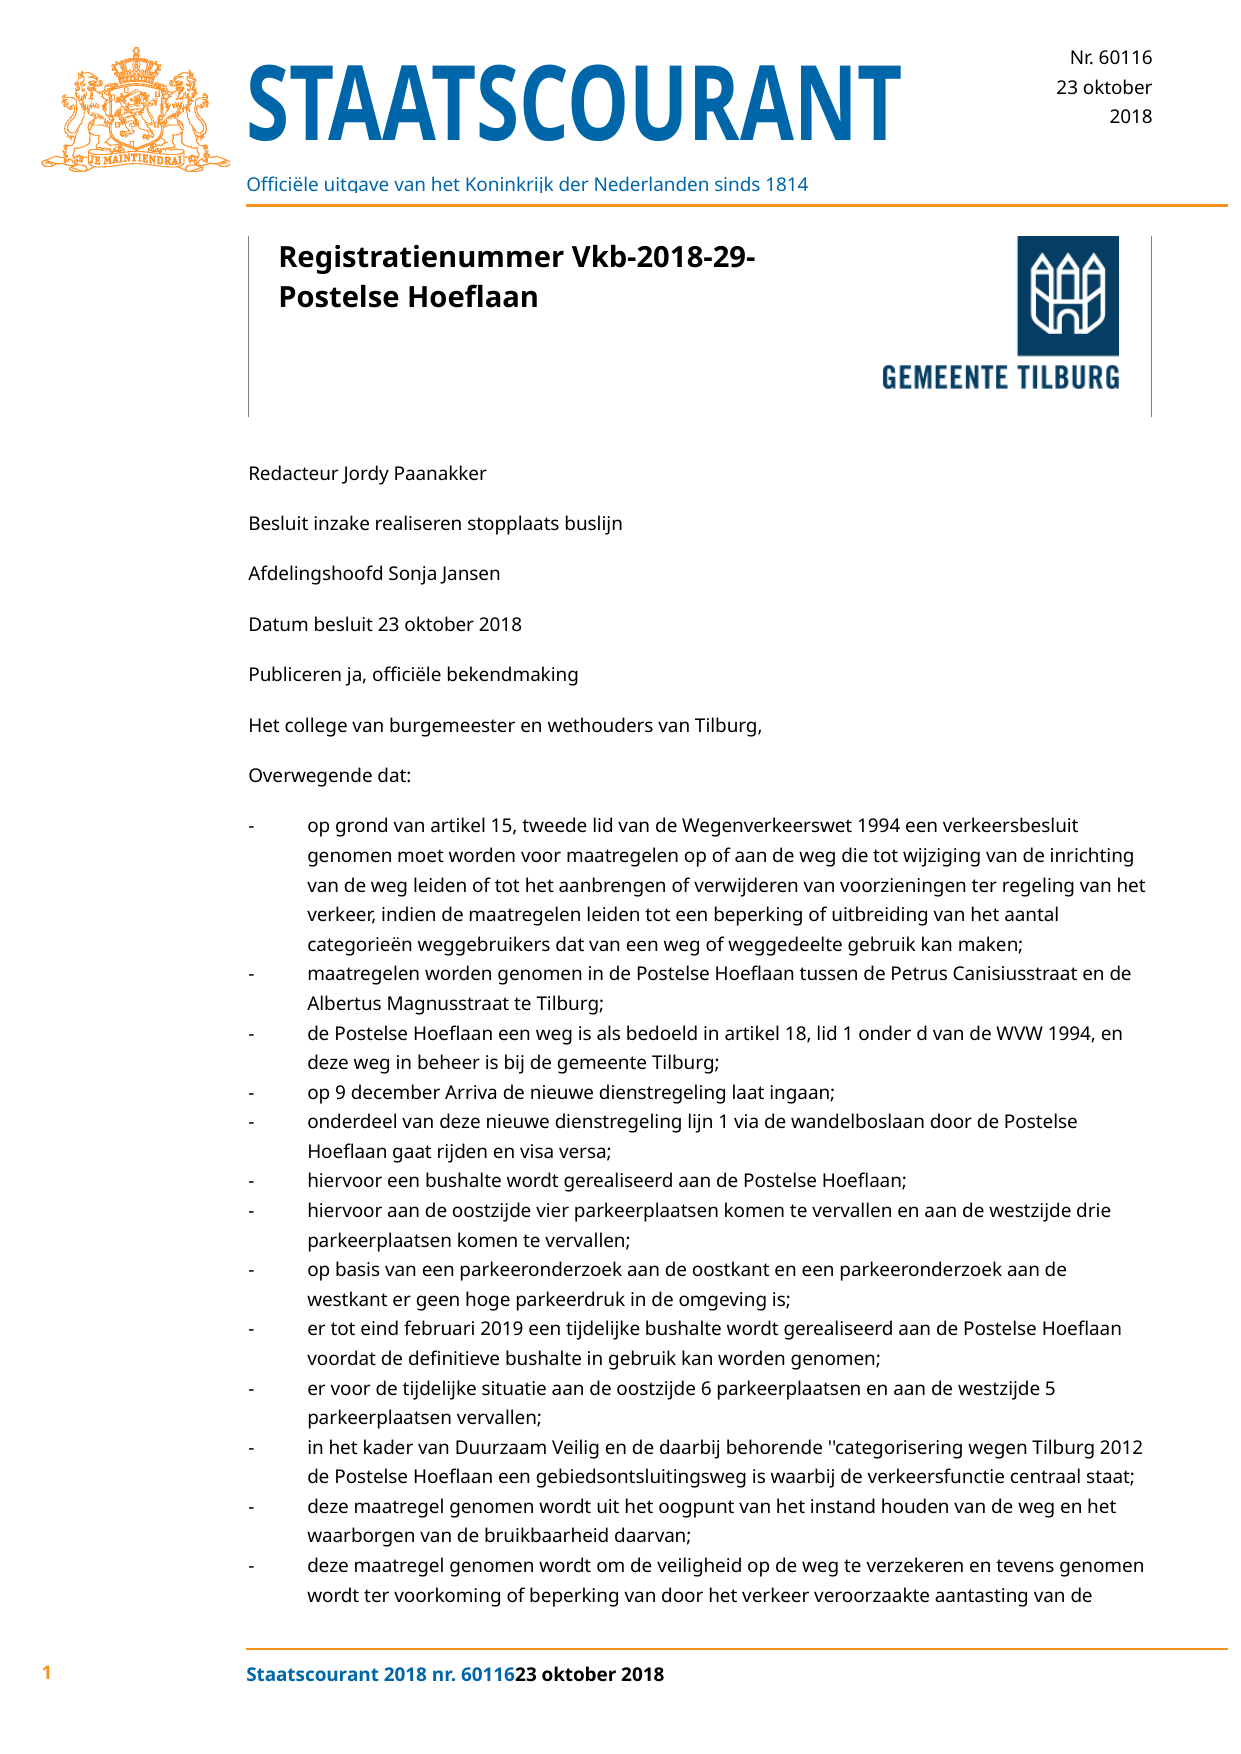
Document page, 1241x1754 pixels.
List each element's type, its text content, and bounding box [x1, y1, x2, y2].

list hiervoor een bushalte wordt gerealiseerd aan de Postelse Hoeflaan; [248, 1168, 1152, 1193]
table_header [850, 236, 1151, 417]
table_header Registratienummer Vkb-2018-29-Postelse Hoeflaan [249, 236, 850, 417]
list op grond van artikel 15, tweede lid van de Wegenverkeerswet 1994 een verkeersbesluit genomen moet worden voor maatregelen op of aan de weg die tot wijziging van de inrichting van de weg leiden of tot het aanbrengen of verwijderen van voorzieningen ter regeling van het verkeer, indien de maatregelen leiden tot een beperking of uitbreiding van het aantal categorieën weggebruikers dat van een weg of weggedeelte gebruik kan maken; [248, 813, 1152, 957]
list op basis van een parkeeronderzoek aan de oostkant en een parkeeronderzoek aan de westkant er geen hoge parkeerdruk in de omgeving is; [248, 1256, 1152, 1312]
text Datum besluit 23 oktober 2018 [248, 611, 1152, 637]
list in het kader van Duurzaam Veilig en de daarbij behorende ''categorisering wegen Tilburg 2012 de Postelse Hoeflaan een gebiedsontsluitingsweg is waarbij de verkeersfunctie centraal staat; [248, 1434, 1152, 1489]
list maatregelen worden genomen in de Postelse Hoeflaan tussen de Petrus Canisiusstraat en de Albertus Magnusstraat te Tilburg; [248, 961, 1152, 1016]
text Besluit inzake realiseren stopplaats buslijn [248, 510, 1152, 536]
picture [882, 236, 1119, 391]
list hiervoor aan de oostzijde vier parkeerplaatsen komen te vervallen en aan de westzijde drie parkeerplaatsen komen te vervallen; [248, 1197, 1152, 1253]
picture [41, 47, 231, 172]
text Afdelingshoofd Sonja Jansen [248, 561, 1152, 586]
list deze maatregel genomen wordt uit het oogpunt van het instand houden van de weg en het waarborgen van de bruikbaarheid daarvan; [248, 1493, 1152, 1548]
list deze maatregel genomen wordt om de veiligheid op de weg te verzekeren en tevens genomen wordt ter voorkoming of beperking van door het verkeer veroorzaakte aantasting van de [248, 1552, 1152, 1608]
list op 9 december Arriva de nieuwe dienstregeling laat ingaan; [248, 1079, 1152, 1105]
text Publiceren ja, officiële bekendmaking [248, 661, 1152, 687]
list er voor de tijdelijke situatie aan de oostzijde 6 parkeerplaatsen en aan de westzijde 5 parkeerplaatsen vervallen; [248, 1375, 1152, 1430]
text Redacteur Jordy Paanakker [248, 460, 1152, 486]
list de Postelse Hoeflaan een weg is als bedoeld in artikel 18, lid 1 onder d van de WVW 1994, en deze weg in beheer is bij de gemeente Tilburg; [248, 1020, 1152, 1075]
list er tot eind februari 2019 een tijdelijke bushalte wordt gerealiseerd aan de Postelse Hoeflaan voordat de definitieve bushalte in gebruik kan worden genomen; [248, 1316, 1152, 1371]
text Het college van burgemeester en wethouders van Tilburg, [248, 712, 1152, 738]
list onderdeel van deze nieuwe dienstregeling lijn 1 via de wandelboslaan door de Postelse Hoeflaan gaat rijden en visa versa; [248, 1108, 1152, 1164]
text Overwegende dat: [248, 762, 1152, 788]
